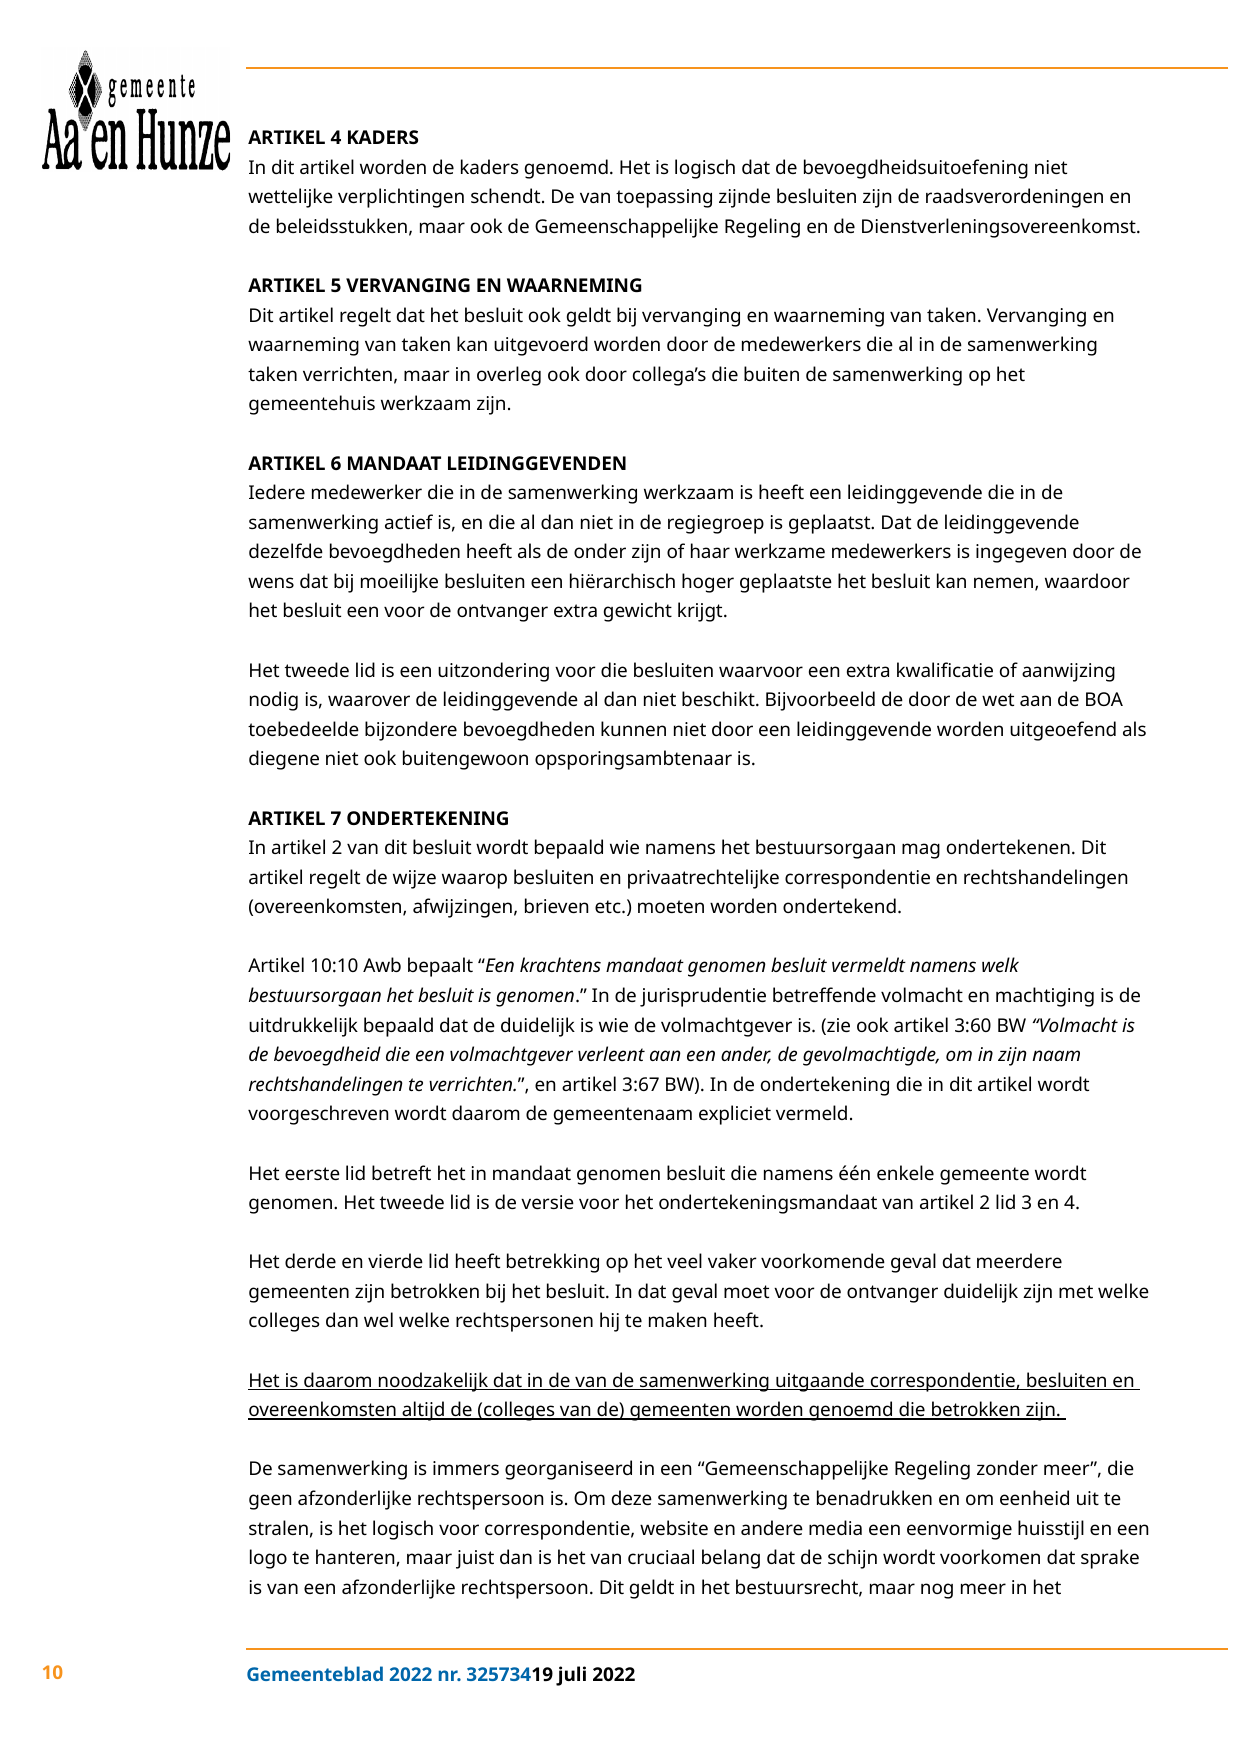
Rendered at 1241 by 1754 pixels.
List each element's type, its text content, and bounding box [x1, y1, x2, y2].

picture [41, 47, 231, 172]
text Iedere medewerker die in de samenwerking werkzaam is heeft een leidinggevende die in de samenwerking actief is, en die al dan niet in de regiegroep is geplaatst. Dat de leidinggevende dezelfde bevoegdheden heeft als de onder zijn of haar werkzame medewerkers is ingegeven door de wens dat bij moeilijke besluiten een hiërarchisch hoger geplaatste het besluit kan nemen, waardoor het besluit een voor de ontvanger extra gewicht krijgt. [248, 479, 1152, 623]
text De samenwerking is immers georganiseerd in een “Gemeenschappelijke Regeling zonder meer”, die geen afzonderlijke rechtspersoon is. Om deze samenwerking te benadrukken en om eenheid uit te stralen, is het logisch voor correspondentie, website en andere media een eenvormige huisstijl en een logo te hanteren, maar juist dan is het van cruciaal belang dat de schijn wordt voorkomen dat sprake is van een afzonderlijke rechtspersoon. Dit geldt in het bestuursrecht, maar nog meer in het [248, 1456, 1152, 1600]
text Het eerste lid betreft het in mandaat genomen besluit die namens één enkele gemeente wordt genomen. Het tweede lid is de versie voor het ondertekeningsmandaat van artikel 2 lid 3 en 4. [248, 1160, 1152, 1215]
text Het is daarom noodzakelijk dat in de van de samenwerking uitgaande correspondentie, besluiten en overeenkomsten altijd de (colleges van de) gemeenten worden genoemd die betrokken zijn. [248, 1367, 1152, 1422]
text Het tweede lid is een uitzondering voor die besluiten waarvoor een extra kwalificatie of aanwijzing nodig is, waarover de leidinggevende al dan niet beschikt. Bijvoorbeeld de door de wet aan de BOA toebedeelde bijzondere bevoegdheden kunnen niet door een leidinggevende worden uitgeoefend als diegene niet ook buitengewoon opsporingsambtenaar is. [248, 657, 1152, 771]
text In artikel 2 van dit besluit wordt bepaald wie namens het bestuursorgaan mag ondertekenen. Dit artikel regelt de wijze waarop besluiten en privaatrechtelijke correspondentie en rechtshandelingen (overeenkomsten, afwijzingen, brieven etc.) moeten worden ondertekend. [248, 834, 1152, 919]
text ARTIKEL 7 ONDERTEKENING [248, 805, 1152, 831]
text Artikel 10:10 Awb bepaalt “Een krachtens mandaat genomen besluit vermeldt namens welk bestuursorgaan het besluit is genomen.” In de jurisprudentie betreffende volmacht en machtiging is de uitdrukkelijk bepaald dat de duidelijk is wie de volmachtgever is. (zie ook artikel 3:60 BW “Volmacht is de bevoegdheid die een volmachtgever verleent aan een ander, de gevolmachtigde, om in zijn naam rechtshandelingen te verrichten.”, en artikel 3:67 BW). In de ondertekening die in dit artikel wordt voorgeschreven wordt daarom de gemeentenaam expliciet vermeld. [248, 953, 1152, 1126]
text Het derde en vierde lid heeft betrekking op het veel vaker voorkomende geval dat meerdere gemeenten zijn betrokken bij het besluit. In dat geval moet voor de ontvanger duidelijk zijn met welke colleges dan wel welke rechtspersonen hij te maken heeft. [248, 1248, 1152, 1333]
text In dit artikel worden de kaders genoemd. Het is logisch dat de bevoegdheidsuitoefening niet wettelijke verplichtingen schendt. De van toepassing zijnde besluiten zijn de raadsverordeningen en de beleidsstukken, maar ook de Gemeenschappelijke Regeling en de Dienstverleningsovereenkomst. [248, 154, 1152, 239]
text ARTIKEL 5 VERVANGING EN WAARNEMING [248, 272, 1152, 298]
text ARTIKEL 4 KADERS [248, 124, 1152, 150]
text Dit artikel regelt dat het besluit ook geldt bij vervanging en waarneming van taken. Vervanging en waarneming van taken kan uitgevoerd worden door de medewerkers die al in de samenwerking taken verrichten, maar in overleg ook door collega’s die buiten de samenwerking op het gemeentehuis werkzaam zijn. [248, 302, 1152, 416]
text ARTIKEL 6 MANDAAT LEIDINGGEVENDEN [248, 450, 1152, 476]
